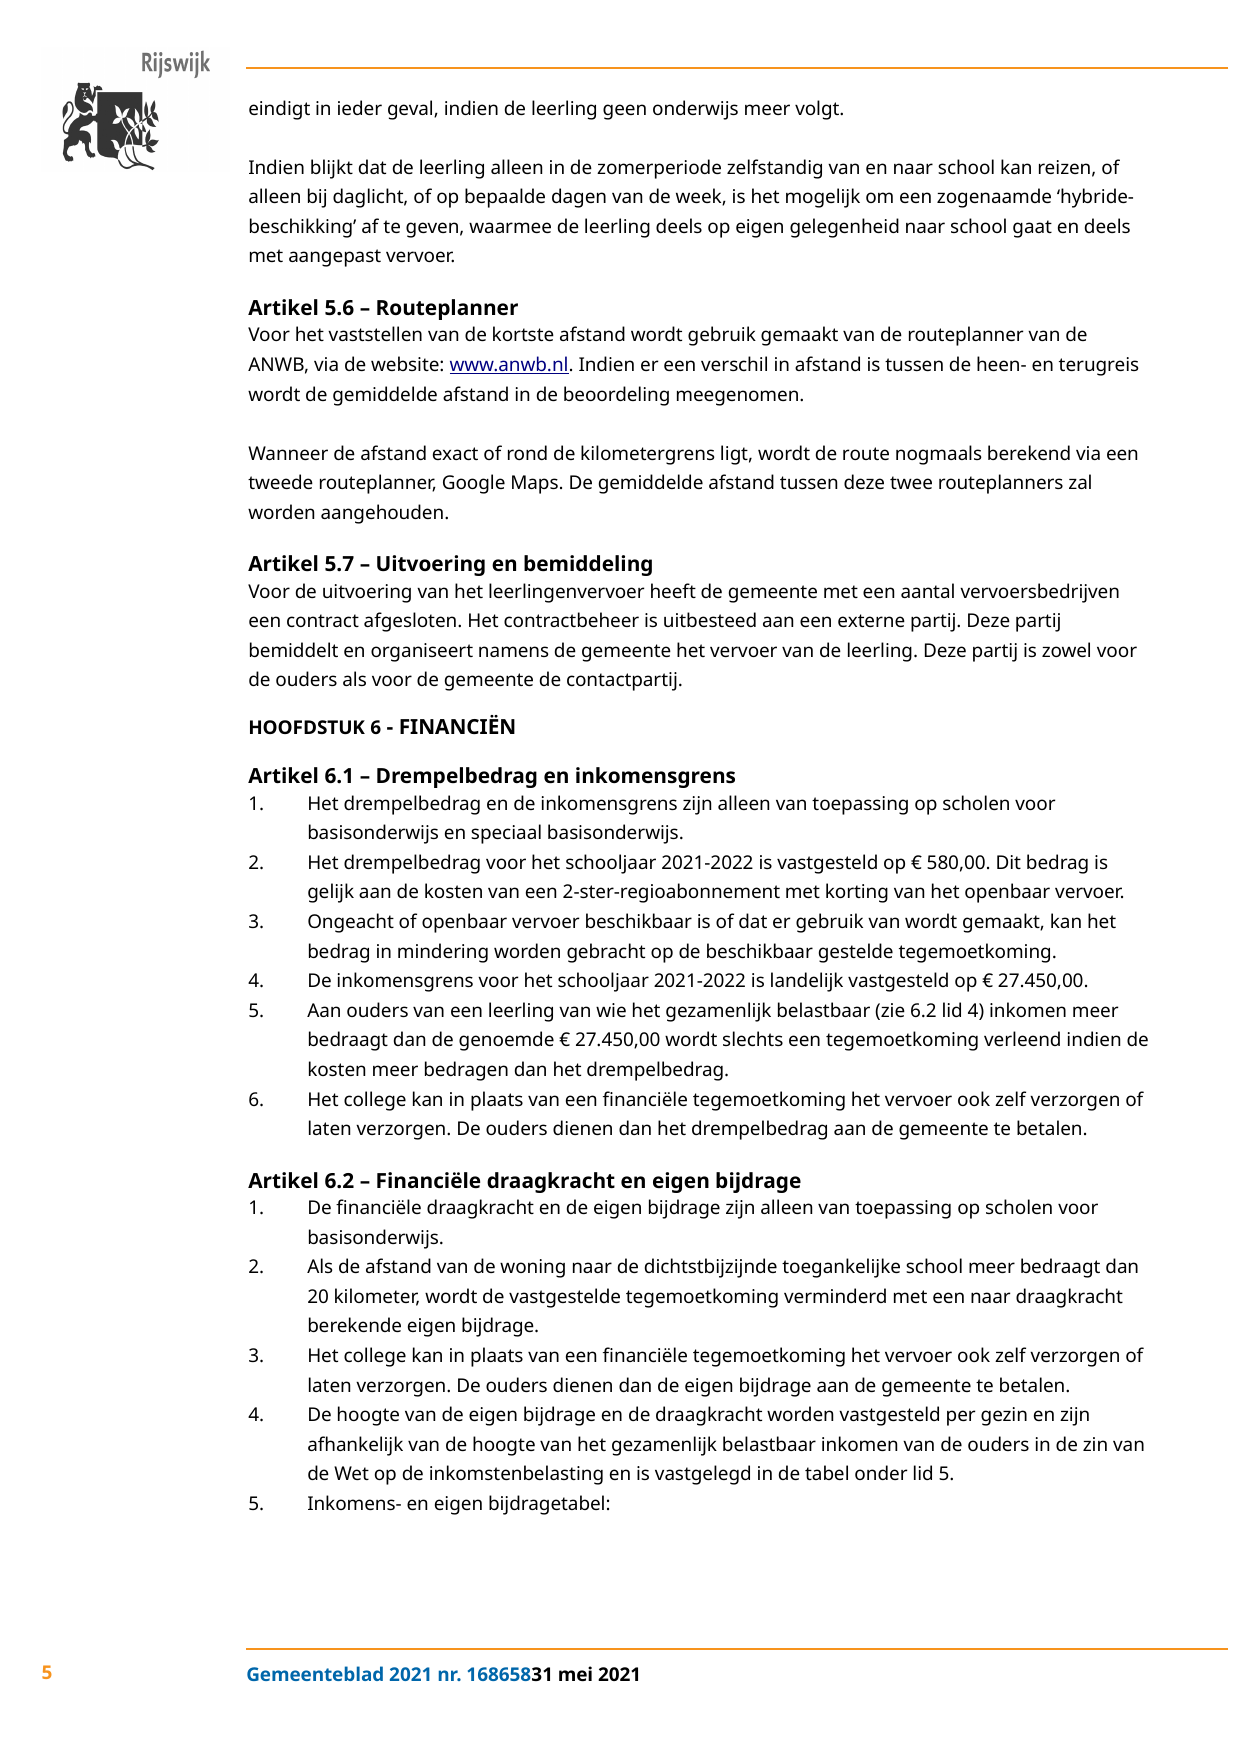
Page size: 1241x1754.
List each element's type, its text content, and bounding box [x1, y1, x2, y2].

list De financiële draagkracht en de eigen bijdrage zijn alleen van toepassing op scholen voor basisonderwijs. [248, 1194, 1152, 1249]
text Artikel 5.6 – Routeplanner [248, 293, 1152, 322]
list Het drempelbedrag en de inkomensgrens zijn alleen van toepassing op scholen voor basisonderwijs en speciaal basisonderwijs. [248, 790, 1152, 845]
list Als de afstand van de woning naar de dichtstbijzijnde toegankelijke school meer bedraagt dan 20 kilometer, wordt de vastgestelde tegemoetkoming verminderd met een naar draagkracht berekende eigen bijdrage. [248, 1253, 1152, 1338]
text Voor de uitvoering van het leerlingenvervoer heeft de gemeente met een aantal vervoersbedrijven een contract afgesloten. Het contractbeheer is uitbesteed aan een externe partij. Deze partij bemiddelt en organiseert namens de gemeente het vervoer van de leerling. Deze partij is zowel voor de ouders als voor de gemeente de contactpartij. [248, 578, 1152, 692]
text Indien blijkt dat de leerling alleen in de zomerperiode zelfstandig van en naar school kan reizen, of alleen bij daglicht, of op bepaalde dagen van de week, is het mogelijk om een zogenaamde ‘hybride-beschikking’ af te geven, waarmee de leerling deels op eigen gelegenheid naar school gaat en deels met aangepast vervoer. [248, 154, 1152, 268]
text Voor het vaststellen van de kortste afstand wordt gebruik gemaakt van de routeplanner van de ANWB, via de website: www.anwb.nl. Indien er een verschil in afstand is tussen de heen- en terugreis wordt de gemiddelde afstand in de beoordeling meegenomen. [248, 322, 1152, 406]
text eindigt in ieder geval, indien de leerling geen onderwijs meer volgt. [248, 95, 1152, 121]
list Het college kan in plaats van een financiële tegemoetkoming het vervoer ook zelf verzorgen of laten verzorgen. De ouders dienen dan de eigen bijdrage aan de gemeente te betalen. [248, 1342, 1152, 1397]
list Ongeacht of openbaar vervoer beschikbaar is of dat er gebruik van wordt gemaakt, kan het bedrag in mindering worden gebracht op de beschikbaar gestelde tegemoetkoming. [248, 908, 1152, 964]
text Wanneer de afstand exact of rond de kilometergrens ligt, wordt de route nogmaals berekend via een tweede routeplanner, Google Maps. De gemiddelde afstand tussen deze twee routeplanners zal worden aangehouden. [248, 440, 1152, 525]
text HOOFDSTUK 6 - FINANCIËN [248, 712, 1152, 741]
list Het college kan in plaats van een financiële tegemoetkoming het vervoer ook zelf verzorgen of laten verzorgen. De ouders dienen dan het drempelbedrag aan de gemeente te betalen. [248, 1086, 1152, 1141]
list Het drempelbedrag voor het schooljaar 2021-2022 is vastgesteld op € 580,00. Dit bedrag is gelijk aan de kosten van een 2-ster-regioabonnement met korting van het openbaar vervoer. [248, 849, 1152, 904]
list Aan ouders van een leerling van wie het gezamenlijk belastbaar (zie 6.2 lid 4) inkomen meer bedraagt dan de genoemde € 27.450,00 wordt slechts een tegemoetkoming verleend indien de kosten meer bedragen dan het drempelbedrag. [248, 997, 1152, 1082]
text Artikel 6.1 – Drempelbedrag en inkomensgrens [248, 762, 1152, 790]
list De hoogte van de eigen bijdrage en de draagkracht worden vastgesteld per gezin en zijn afhankelijk van de hoogte van het gezamenlijk belastbaar inkomen van de ouders in de zin van de Wet op de inkomstenbelasting en is vastgelegd in de tabel onder lid 5. [248, 1401, 1152, 1486]
list Inkomens- en eigen bijdragetabel: [248, 1490, 1152, 1516]
text Artikel 6.2 – Financiële draagkracht en eigen bijdrage [248, 1166, 1152, 1194]
picture [41, 47, 231, 172]
list De inkomensgrens voor het schooljaar 2021-2022 is landelijk vastgesteld op € 27.450,00. [248, 967, 1152, 993]
text Artikel 5.7 – Uitvoering en bemiddeling [248, 549, 1152, 578]
